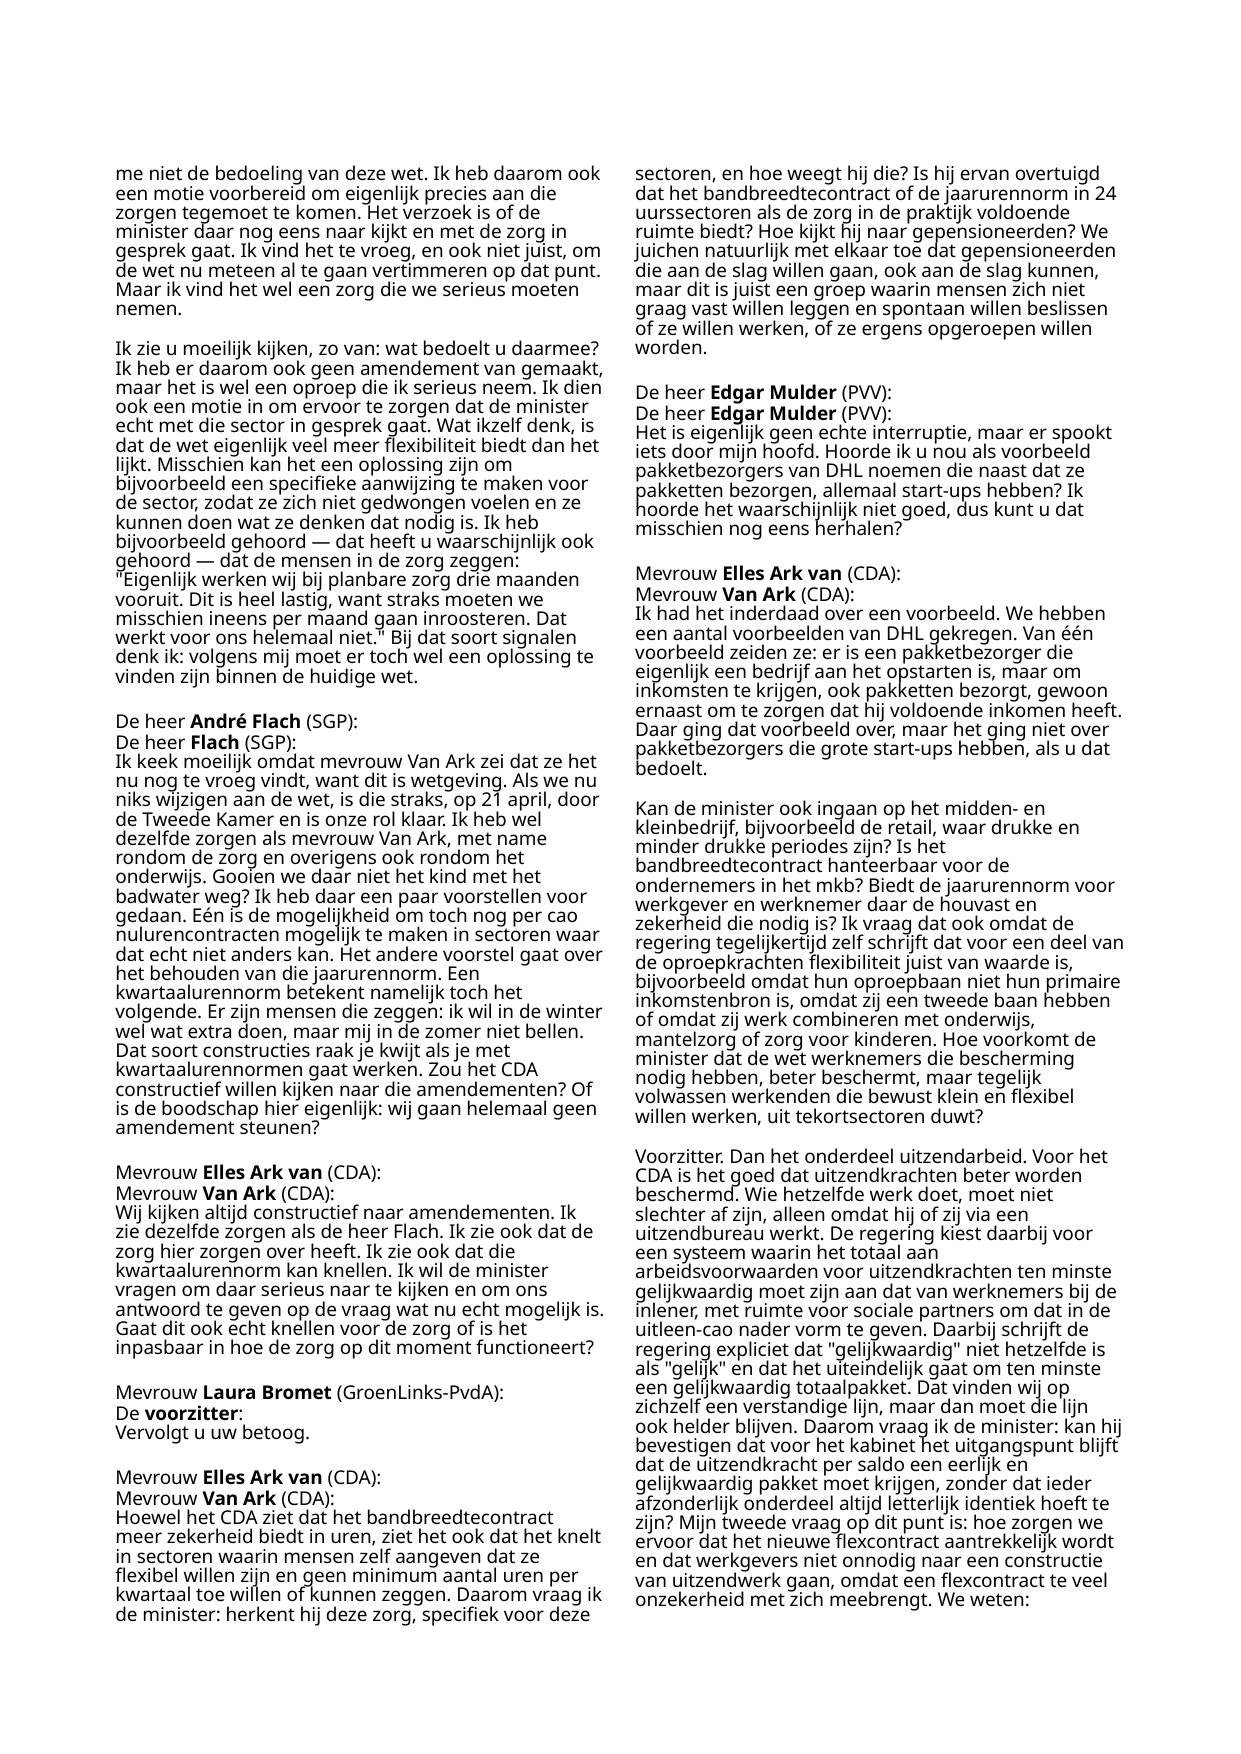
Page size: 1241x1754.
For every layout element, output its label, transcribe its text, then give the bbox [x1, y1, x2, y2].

text De heer Edgar Mulder (PVV): [635, 379, 1125, 404]
text Wij kijken altijd constructief naar amendementen. Ik zie dezelfde zorgen als de heer Flach. Ik zie ook dat de zorg hier zorgen over heeft. Ik zie ook dat die kwartaalurennorm kan knellen. Ik wil de minister vragen om daar serieus naar te kijken en om ons antwoord te geven op de vraag wat nu echt mogelijk is. Gaat dit ook echt knellen voor de zorg of is het inpasbaar in hoe de zorg op dit moment functioneert? [115, 1204, 605, 1358]
text Mevrouw Van Ark (CDA): [115, 1185, 605, 1204]
text Hoewel het CDA ziet dat het bandbreedtecontract meer zekerheid biedt in uren, ziet het ook dat het knelt in sectoren waarin mensen zelf aangeven dat ze flexibel willen zijn en geen minimum aantal uren per kwartaal toe willen of kunnen zeggen. Daarom vraag ik de minister: herkent hij deze zorg, specifiek voor deze [115, 1509, 605, 1625]
text Het is eigenlijk geen echte interruptie, maar er spookt iets door mijn hoofd. Hoorde ik u nou als voorbeeld pakketbezorgers van DHL noemen die naast dat ze pakketten bezorgen, allemaal start-ups hebben? Ik hoorde het waarschijnlijk niet goed, dus kunt u dat misschien nog eens herhalen? [635, 424, 1125, 539]
text Ik zie u moeilijk kijken, zo van: wat bedoelt u daarmee? Ik heb er daarom ook geen amendement van gemaakt, maar het is wel een oproep die ik serieus neem. Ik dien ook een motie in om ervoor te zorgen dat de minister echt met die sector in gesprek gaat. Wat ikzelf denk, is dat de wet eigenlijk veel meer flexibiliteit biedt dan het lijkt. Misschien kan het een oplossing zijn om bijvoorbeeld een specifieke aanwijzing te maken voor de sector, zodat ze zich niet gedwongen voelen en ze kunnen doen wat ze denken dat nodig is. Ik heb bijvoorbeeld gehoord — dat heeft u waarschijnlijk ook gehoord — dat de mensen in de zorg zeggen: "Eigenlijk werken wij bij planbare zorg drie maanden vooruit. Dit is heel lastig, want straks moeten we misschien ineens per maand gaan inroosteren. Dat werkt voor ons helemaal niet." Bij dat soort signalen denk ik: volgens mij moet er toch wel een oplossing te vinden zijn binnen de huidige wet. [115, 340, 605, 687]
text De heer Edgar Mulder (PVV): [635, 404, 1125, 424]
text De heer Flach (SGP): [115, 734, 605, 753]
text De voorzitter: [115, 1405, 605, 1424]
text Voorzitter. Dan het onderdeel uitzendarbeid. Voor het CDA is het goed dat uitzendkrachten beter worden beschermd. Wie hetzelfde werk doet, moet niet slechter af zijn, alleen omdat hij of zij via een uitzendbureau werkt. De regering kiest daarbij voor een systeem waarin het totaal aan arbeidsvoorwaarden voor uitzendkrachten ten minste gelijkwaardig moet zijn aan dat van werknemers bij de inlener, met ruimte voor sociale partners om dat in de uitleen-cao nader vorm te geven. Daarbij schrijft de regering expliciet dat "gelijkwaardig" niet hetzelfde is als "gelijk" en dat het uiteindelijk gaat om ten minste een gelijkwaardig totaalpakket. Dat vinden wij op zichzelf een verstandige lijn, maar dan moet die lijn ook helder blijven. Daarom vraag ik de minister: kan hij bevestigen dat voor het kabinet het uitgangspunt blijft dat de uitzendkracht per saldo een eerlijk en gelijkwaardig pakket moet krijgen, zonder dat ieder afzonderlijk onderdeel altijd letterlijk identiek hoeft te zijn? Mijn tweede vraag op dit punt is: hoe zorgen we ervoor dat het nieuwe flexcontract aantrekkelijk wordt en dat werkgevers niet onnodig naar een constructie van uitzendwerk gaan, omdat een flexcontract te veel onzekerheid met zich meebrengt. We weten: [635, 1148, 1125, 1610]
text Ik had het inderdaad over een voorbeeld. We hebben een aantal voorbeelden van DHL gekregen. Van één voorbeeld zeiden ze: er is een pakketbezorger die eigenlijk een bedrijf aan het opstarten is, maar om inkomsten te krijgen, ook pakketten bezorgt, gewoon ernaast om te zorgen dat hij voldoende inkomen heeft. Daar ging dat voorbeeld over, maar het ging niet over pakketbezorgers die grote start-ups hebben, als u dat bedoelt. [635, 605, 1125, 779]
text De heer André Flach (SGP): [115, 708, 605, 734]
text Mevrouw Van Ark (CDA): [635, 586, 1125, 605]
text Mevrouw Elles Ark van (CDA): [115, 1159, 605, 1185]
text Kan de minister ook ingaan op het midden- en kleinbedrijf, bijvoorbeeld de retail, waar drukke en minder drukke periodes zijn? Is het bandbreedtecontract hanteerbaar voor de ondernemers in het mkb? Biedt de jaarurennorm voor werkgever en werknemer daar de houvast en zekerheid die nodig is? Ik vraag dat ook omdat de regering tegelijkertijd zelf schrijft dat voor een deel van de oproepkrachten flexibiliteit juist van waarde is, bijvoorbeeld omdat hun oproepbaan niet hun primaire inkomstenbron is, omdat zij een tweede baan hebben of omdat zij werk combineren met onderwijs, mantelzorg of zorg voor kinderen. Hoe voorkomt de minister dat de wet werknemers die bescherming nodig hebben, beter beschermt, maar tegelijk volwassen werkenden die bewust klein en flexibel willen werken, uit tekortsectoren duwt? [635, 799, 1125, 1127]
text Mevrouw Elles Ark van (CDA): [115, 1464, 605, 1490]
text Mevrouw Laura Bromet (GroenLinks-PvdA): [115, 1379, 605, 1405]
text Ik keek moeilijk omdat mevrouw Van Ark zei dat ze het nu nog te vroeg vindt, want dit is wetgeving. Als we nu niks wijzigen aan de wet, is die straks, op 21 april, door de Tweede Kamer en is onze rol klaar. Ik heb wel dezelfde zorgen als mevrouw Van Ark, met name rondom de zorg en overigens ook rondom het onderwijs. Gooien we daar niet het kind met het badwater weg? Ik heb daar een paar voorstellen voor gedaan. Eén is de mogelijkheid om toch nog per cao nulurencontracten mogelijk te maken in sectoren waar dat echt niet anders kan. Het andere voorstel gaat over het behouden van die jaarurennorm. Een kwartaalurennorm betekent namelijk toch het volgende. Er zijn mensen die zeggen: ik wil in de winter wel wat extra doen, maar mij in de zomer niet bellen. Dat soort constructies raak je kwijt als je met kwartaalurennormen gaat werken. Zou het CDA constructief willen kijken naar die amendementen? Of is de boodschap hier eigenlijk: wij gaan helemaal geen amendement steunen? [115, 753, 605, 1138]
text Mevrouw Elles Ark van (CDA): [635, 560, 1125, 586]
text Mevrouw Van Ark (CDA): [115, 1490, 605, 1509]
text Vervolgt u uw betoog. [115, 1424, 605, 1443]
text me niet de bedoeling van deze wet. Ik heb daarom ook een motie voorbereid om eigenlijk precies aan die zorgen tegemoet te komen. Het verzoek is of de minister daar nog eens naar kijkt en met de zorg in gesprek gaat. Ik vind het te vroeg, en ook niet juist, om de wet nu meteen al te gaan vertimmeren op dat punt. Maar ik vind het wel een zorg die we serieus moeten nemen. [115, 165, 605, 319]
text sectoren, en hoe weegt hij die? Is hij ervan overtuigd dat het bandbreedtecontract of de jaarurennorm in 24 uurssectoren als de zorg in de praktijk voldoende ruimte biedt? Hoe kijkt hij naar gepensioneerden? We juichen natuurlijk met elkaar toe dat gepensioneerden die aan de slag willen gaan, ook aan de slag kunnen, maar dit is juist een groep waarin mensen zich niet graag vast willen leggen en spontaan willen beslissen of ze willen werken, of ze ergens opgeroepen willen worden. [635, 165, 1125, 358]
